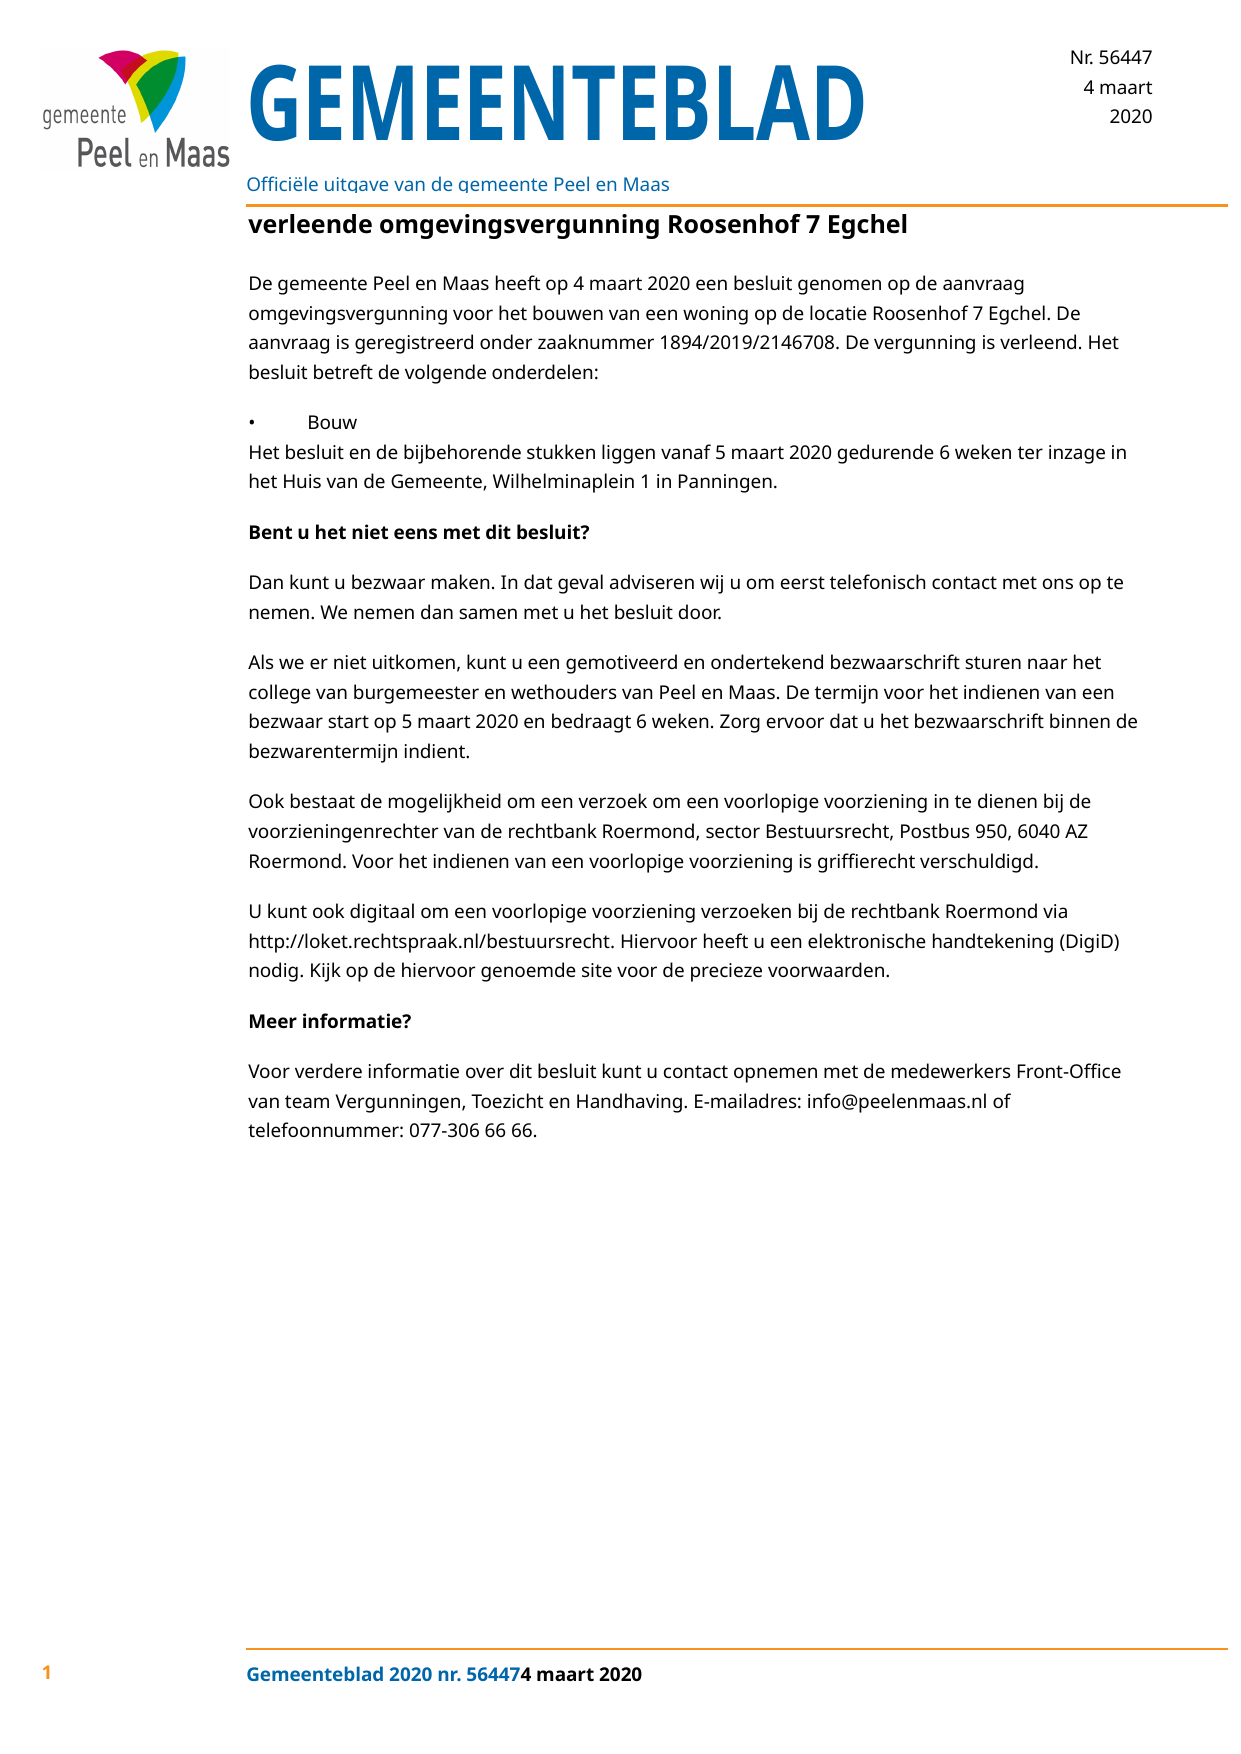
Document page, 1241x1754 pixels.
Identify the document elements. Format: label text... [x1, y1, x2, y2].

text U kunt ook digitaal om een voorlopige voorziening verzoeken bij de rechtbank Roermond via http://loket.rechtspraak.nl/bestuursrecht. Hiervoor heeft u een elektronische handtekening (DigiD) nodig. Kijk op de hiervoor genoemde site voor de precieze voorwaarden. [248, 898, 1152, 983]
text Dan kunt u bezwaar maken. In dat geval adviseren wij u om eerst telefonisch contact met ons op te nemen. We nemen dan samen met u het besluit door. [248, 569, 1152, 625]
text Ook bestaat de mogelijkheid om een verzoek om een voorlopige voorziening in te dienen bij de voorzieningenrechter van de rechtbank Roermond, sector Bestuursrecht, Postbus 950, 6040 AZ Roermond. Voor het indienen van een voorlopige voorziening is griffierecht verschuldigd. [248, 789, 1152, 873]
text Het besluit en de bijbehorende stukken liggen vanaf 5 maart 2020 gedurende 6 weken ter inzage in het Huis van de Gemeente, Wilhelminaplein 1 in Panningen. [248, 439, 1152, 494]
list Bouw [248, 409, 1152, 435]
text verleende omgevingsvergunning Roosenhof 7 Egchel [248, 207, 1152, 241]
text Als we er niet uitkomen, kunt u een gemotiveerd en ondertekend bezwaarschrift sturen naar het college van burgemeester en wethouders van Peel en Maas. De termijn voor het indienen van een bezwaar start op 5 maart 2020 en bedraagt 6 weken. Zorg ervoor dat u het bezwaarschrift binnen de bezwarentermijn indient. [248, 649, 1152, 764]
text Voor verdere informatie over dit besluit kunt u contact opnemen met de medewerkers Front-Office van team Vergunningen, Toezicht en Handhaving. E-mailadres: info@peelenmaas.nl of telefoonnummer: 077-306 66 66. [248, 1058, 1152, 1143]
text Bent u het niet eens met dit besluit? [248, 519, 1152, 545]
text De gemeente Peel en Maas heeft op 4 maart 2020 een besluit genomen op de aanvraag omgevingsvergunning voor het bouwen van een woning op de locatie Roosenhof 7 Egchel. De aanvraag is geregistreerd onder zaaknummer 1894/2019/2146708. De vergunning is verleend. Het besluit betreft de volgende onderdelen: [248, 270, 1152, 385]
text Meer informatie? [248, 1008, 1152, 1033]
picture [41, 47, 231, 172]
